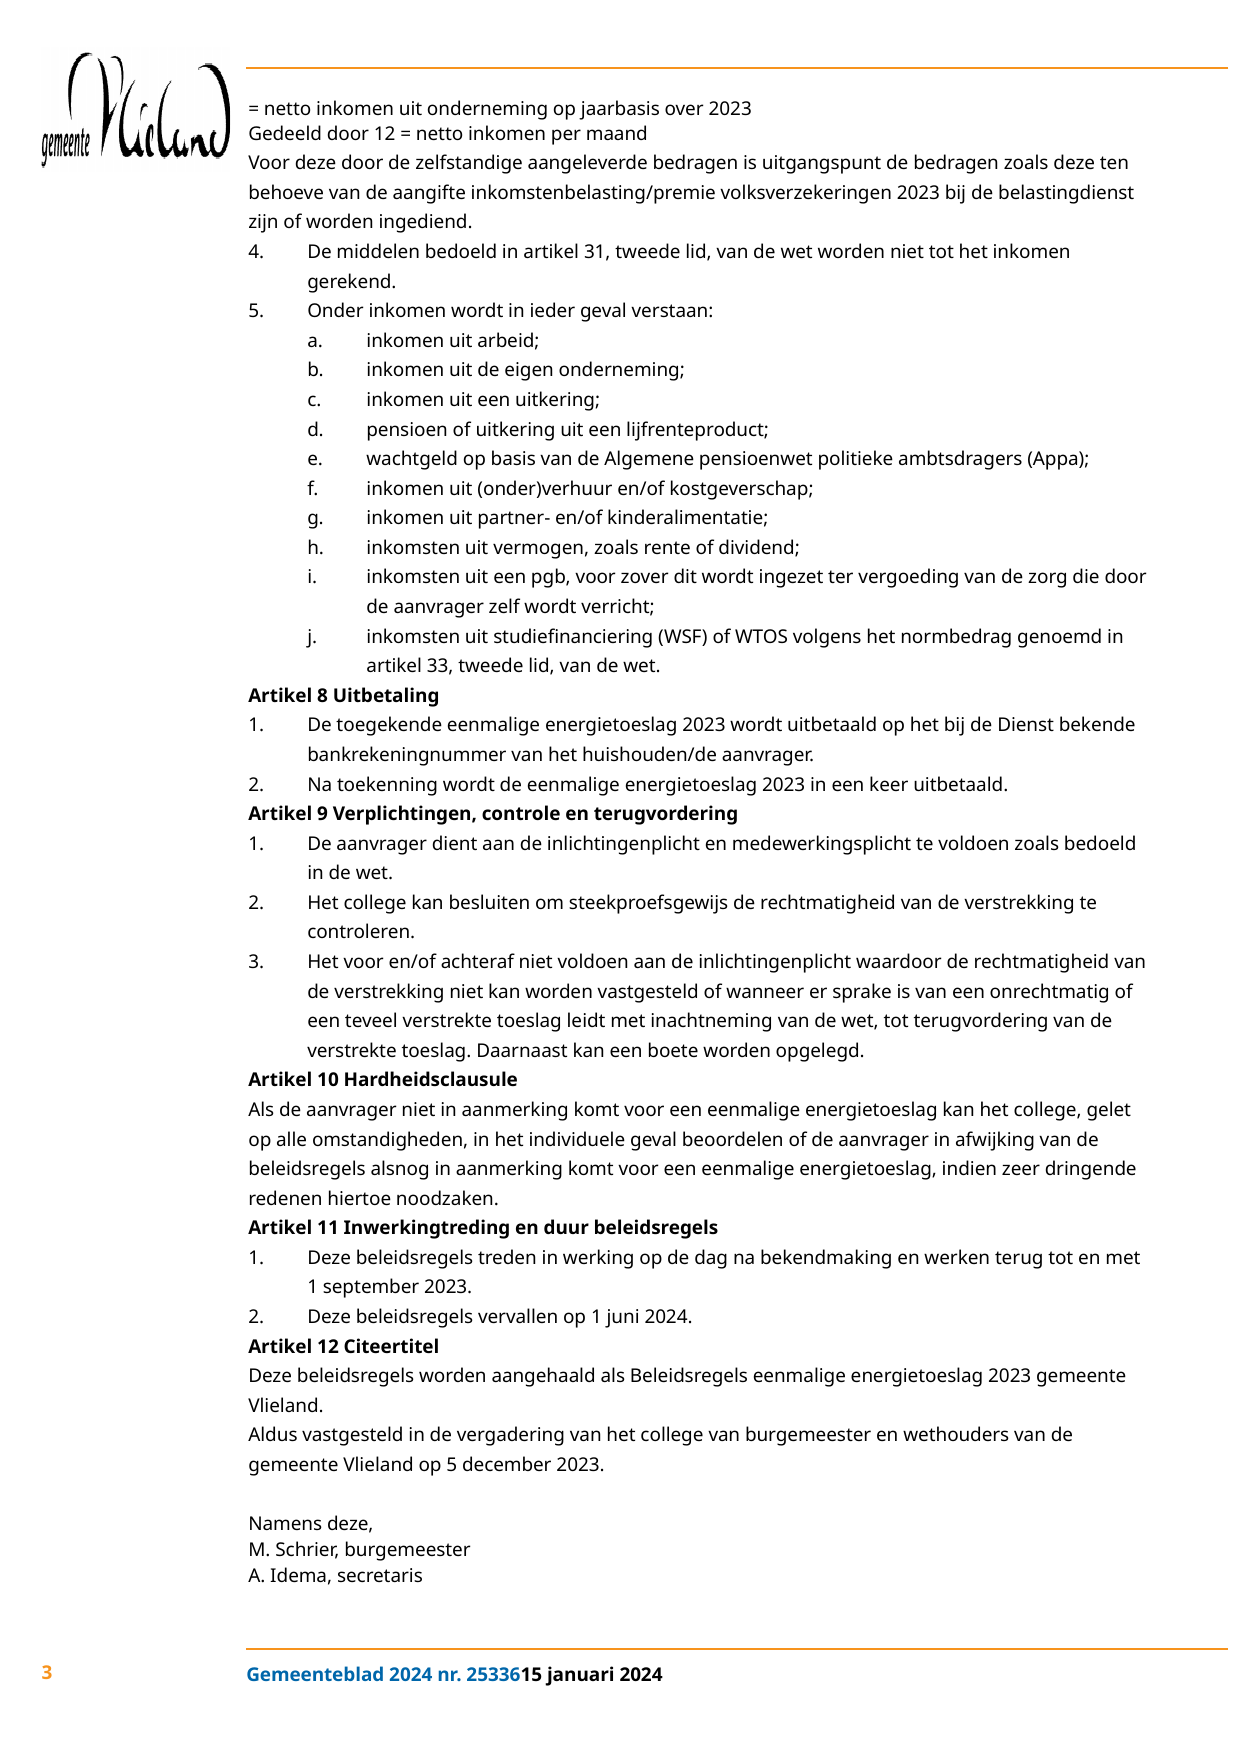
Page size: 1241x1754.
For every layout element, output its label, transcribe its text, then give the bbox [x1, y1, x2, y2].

text Deze beleidsregels worden aangehaald als Beleidsregels eenmalige energietoeslag 2023 gemeente Vlieland. [248, 1362, 1152, 1418]
list Het voor en/of achteraf niet voldoen aan de inlichtingenplicht waardoor de rechtmatigheid van de verstrekking niet kan worden vastgesteld of wanneer er sprake is van een onrechtmatig of een teveel verstrekte toeslag leidt met inachtneming van de wet, tot terugvordering van de verstrekte toeslag. Daarnaast kan een boete worden opgelegd. [248, 948, 1152, 1063]
list inkomen uit partner- en/of kinderalimentatie; [307, 504, 1152, 530]
text Artikel 8 Uitbetaling [248, 682, 1152, 708]
list inkomsten uit een pgb, voor zover dit wordt ingezet ter vergoeding van de zorg die door de aanvrager zelf wordt verricht; [307, 564, 1152, 619]
text Artikel 11 Inwerkingtreding en duur beleidsregels [248, 1214, 1152, 1240]
list inkomen uit de eigen onderneming; [307, 357, 1152, 382]
text Voor deze door de zelfstandige aangeleverde bedragen is uitgangspunt de bedragen zoals deze ten behoeve van de aangifte inkomstenbelasting/premie volksverzekeringen 2023 bij de belastingdienst zijn of worden ingediend. [248, 149, 1152, 234]
list inkomen uit een uitkering; [307, 386, 1152, 412]
list Na toekenning wordt de eenmalige energietoeslag 2023 in een keer uitbetaald. [248, 771, 1152, 796]
list De middelen bedoeld in artikel 31, tweede lid, van de wet worden niet tot het inkomen gerekend. [248, 238, 1152, 293]
table_cell = netto inkomen uit onderneming op jaarbasis over 2023 [248, 95, 1152, 121]
list inkomsten uit vermogen, zoals rente of dividend; [307, 534, 1152, 560]
list Deze beleidsregels treden in werking op de dag na bekendmaking en werken terug tot en met 1 september 2023. [248, 1244, 1152, 1299]
text A. Idema, secretaris [248, 1562, 1152, 1587]
text Namens deze, [248, 1510, 1152, 1536]
text Aldus vastgesteld in de vergadering van het college van burgemeester en wethouders van de gemeente Vlieland op 5 december 2023. [248, 1422, 1152, 1477]
list pensioen of uitkering uit een lijfrenteproduct; [307, 416, 1152, 441]
table_cell Gedeeld door 12 = netto inkomen per maand [248, 121, 1152, 146]
text Als de aanvrager niet in aanmerking komt voor een eenmalige energietoeslag kan het college, gelet op alle omstandigheden, in het individuele geval beoordelen of de aanvrager in afwijking van de beleidsregels alsnog in aanmerking komt voor een eenmalige energietoeslag, indien zeer dringende redenen hiertoe noodzaken. [248, 1096, 1152, 1211]
picture [41, 47, 231, 172]
list Deze beleidsregels vervallen op 1 juni 2024. [248, 1303, 1152, 1329]
list Het college kan besluiten om steekproefsgewijs de rechtmatigheid van de verstrekking te controleren. [248, 889, 1152, 944]
list Onder inkomen wordt in ieder geval verstaan: [248, 297, 1152, 323]
list De toegekende eenmalige energietoeslag 2023 wordt uitbetaald op het bij de Dienst bekende bankrekeningnummer van het huishouden/de aanvrager. [248, 712, 1152, 767]
list inkomen uit arbeid; [307, 327, 1152, 353]
text Artikel 10 Hardheidsclausule [248, 1067, 1152, 1092]
list wachtgeld op basis van de Algemene pensioenwet politieke ambtsdragers (Appa); [307, 445, 1152, 471]
text M. Schrier, burgemeester [248, 1536, 1152, 1562]
list inkomen uit (onder)verhuur en/of kostgeverschap; [307, 475, 1152, 501]
list De aanvrager dient aan de inlichtingenplicht en medewerkingsplicht te voldoen zoals bedoeld in de wet. [248, 830, 1152, 885]
list inkomsten uit studiefinanciering (WSF) of WTOS volgens het normbedrag genoemd in artikel 33, tweede lid, van de wet. [307, 623, 1152, 678]
text Artikel 12 Citeertitel [248, 1333, 1152, 1358]
text Artikel 9 Verplichtingen, controle en terugvordering [248, 800, 1152, 826]
